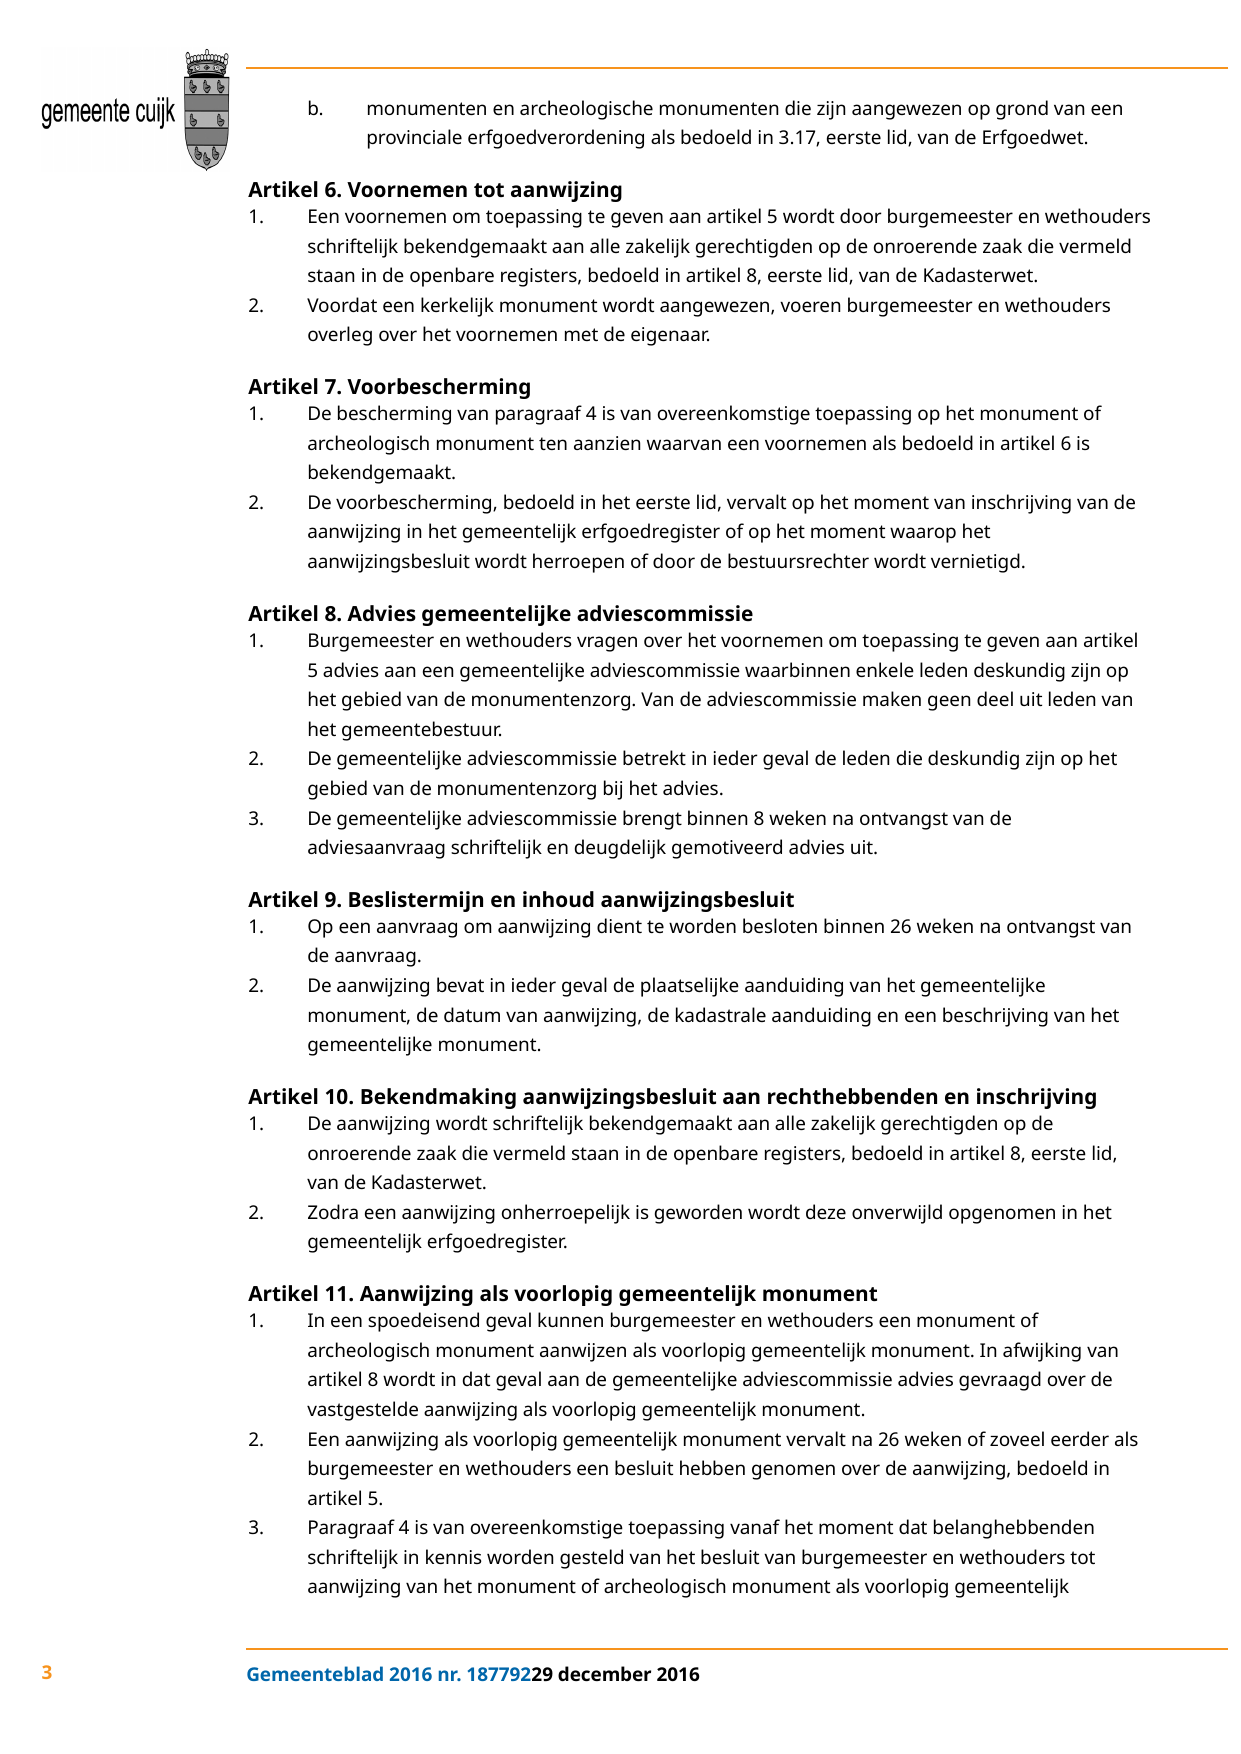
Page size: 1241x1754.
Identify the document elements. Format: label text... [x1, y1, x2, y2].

list Een voornemen om toepassing te geven aan artikel 5 wordt door burgemeester en wethouders schriftelijk bekendgemaakt aan alle zakelijk gerechtigden op de onroerende zaak die vermeld staan in de openbare registers, bedoeld in artikel 8, eerste lid, van de Kadasterwet. [248, 203, 1152, 288]
list De aanwijzing wordt schriftelijk bekendgemaakt aan alle zakelijk gerechtigden op de onroerende zaak die vermeld staan in de openbare registers, bedoeld in artikel 8, eerste lid, van de Kadasterwet. [248, 1110, 1152, 1195]
list Op een aanvraag om aanwijzing dient te worden besloten binnen 26 weken na ontvangst van de aanvraag. [248, 913, 1152, 968]
text Artikel 11. Aanwijzing als voorlopig gemeentelijk monument [248, 1279, 1152, 1307]
list De gemeentelijke adviescommissie betrekt in ieder geval de leden die deskundig zijn op het gebied van de monumentenzorg bij het advies. [248, 746, 1152, 801]
text Artikel 8. Advies gemeentelijke adviescommissie [248, 599, 1152, 627]
list Burgemeester en wethouders vragen over het voornemen om toepassing te geven aan artikel 5 advies aan een gemeentelijke adviescommissie waarbinnen enkele leden deskundig zijn op het gebied van de monumentenzorg. Van de adviescommissie maken geen deel uit leden van het gemeentebestuur. [248, 627, 1152, 742]
list In een spoedeisend geval kunnen burgemeester en wethouders een monument of archeologisch monument aanwijzen als voorlopig gemeentelijk monument. In afwijking van artikel 8 wordt in dat geval aan de gemeentelijke adviescommissie advies gevraagd over de vastgestelde aanwijzing als voorlopig gemeentelijk monument. [248, 1307, 1152, 1422]
list Zodra een aanwijzing onherroepelijk is geworden wordt deze onverwijld opgenomen in het gemeentelijk erfgoedregister. [248, 1199, 1152, 1254]
list monumenten en archeologische monumenten die zijn aangewezen op grond van een provinciale erfgoedverordening als bedoeld in 3.17, eerste lid, van de Erfgoedwet. [307, 95, 1152, 150]
picture [41, 47, 231, 172]
list Paragraaf 4 is van overeenkomstige toepassing vanaf het moment dat belanghebbenden schriftelijk in kennis worden gesteld van het besluit van burgemeester en wethouders tot aanwijzing van het monument of archeologisch monument als voorlopig gemeentelijk [248, 1514, 1152, 1599]
text Artikel 6. Voornemen tot aanwijzing [248, 175, 1152, 203]
list De voorbescherming, bedoeld in het eerste lid, vervalt op het moment van inschrijving van de aanwijzing in het gemeentelijk erfgoedregister of op het moment waarop het aanwijzingsbesluit wordt herroepen of door de bestuursrechter wordt vernietigd. [248, 489, 1152, 574]
text Artikel 7. Voorbescherming [248, 372, 1152, 400]
list De bescherming van paragraaf 4 is van overeenkomstige toepassing op het monument of archeologisch monument ten aanzien waarvan een voornemen als bedoeld in artikel 6 is bekendgemaakt. [248, 400, 1152, 485]
list De gemeentelijke adviescommissie brengt binnen 8 weken na ontvangst van de adviesaanvraag schriftelijk en deugdelijk gemotiveerd advies uit. [248, 805, 1152, 860]
list De aanwijzing bevat in ieder geval de plaatselijke aanduiding van het gemeentelijke monument, de datum van aanwijzing, de kadastrale aanduiding en een beschrijving van het gemeentelijke monument. [248, 972, 1152, 1057]
list Voordat een kerkelijk monument wordt aangewezen, voeren burgemeester en wethouders overleg over het voornemen met de eigenaar. [248, 292, 1152, 347]
text Artikel 9. Beslistermijn en inhoud aanwijzingsbesluit [248, 885, 1152, 913]
text Artikel 10. Bekendmaking aanwijzingsbesluit aan rechthebbenden en inschrijving [248, 1082, 1152, 1110]
list Een aanwijzing als voorlopig gemeentelijk monument vervalt na 26 weken of zoveel eerder als burgemeester en wethouders een besluit hebben genomen over de aanwijzing, bedoeld in artikel 5. [248, 1426, 1152, 1511]
